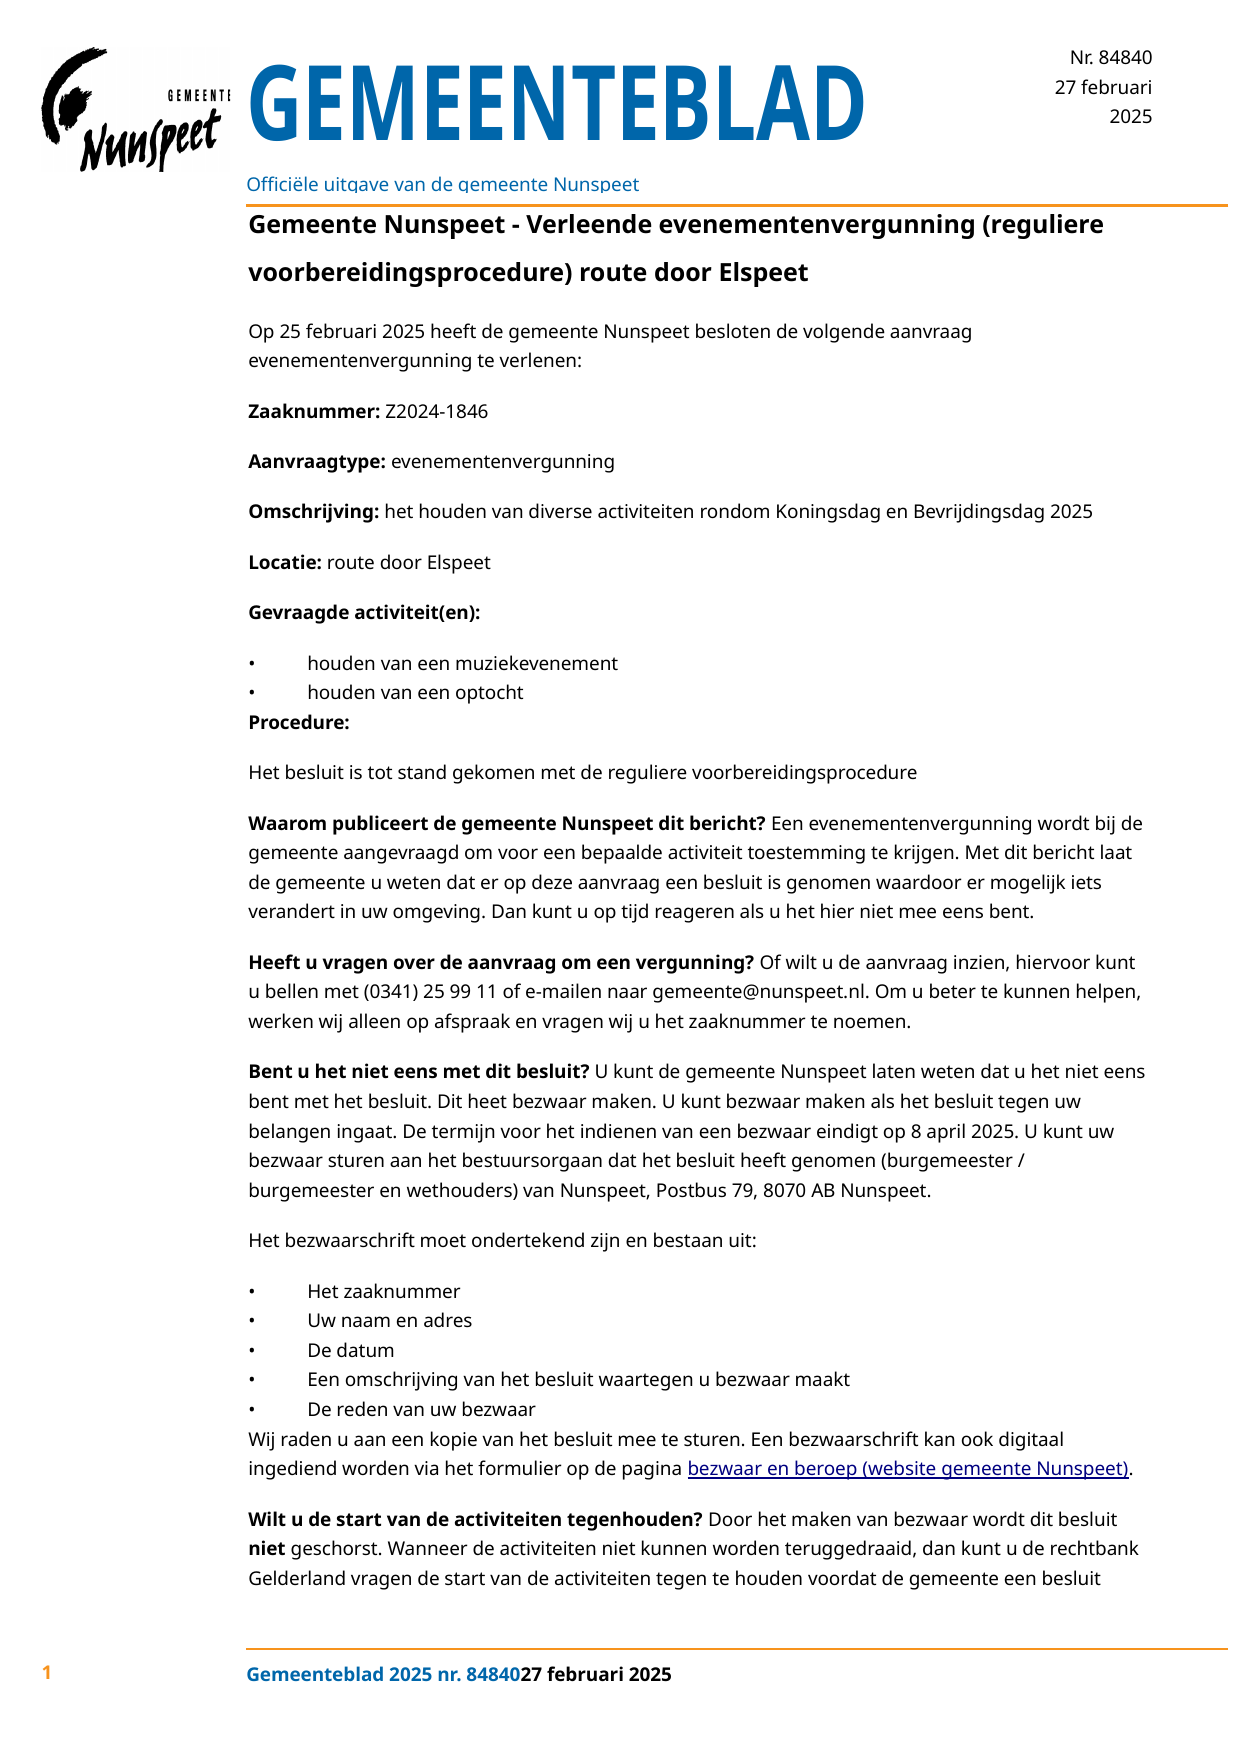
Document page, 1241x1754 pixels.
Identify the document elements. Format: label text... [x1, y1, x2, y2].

list Het zaaknummer [248, 1278, 1152, 1304]
text Waarom publiceert de gemeente Nunspeet dit bericht? Een evenementenvergunning wordt bij de gemeente aangevraagd om voor een bepaalde activiteit toestemming te krijgen. Met dit bericht laat de gemeente u weten dat er op deze aanvraag een besluit is genomen waardoor er mogelijk iets verandert in uw omgeving. Dan kunt u op tijd reageren als u het hier niet mee eens bent. [248, 810, 1152, 924]
text Wij raden u aan een kopie van het besluit mee te sturen. Een bezwaarschrift kan ook digitaal ingediend worden via het formulier op de pagina bezwaar en beroep (website gemeente Nunspeet). [248, 1426, 1152, 1481]
list Uw naam en adres [248, 1307, 1152, 1333]
text Het besluit is tot stand gekomen met de reguliere voorbereidingsprocedure [248, 759, 1152, 785]
text Bent u het niet eens met dit besluit? U kunt de gemeente Nunspeet laten weten dat u het niet eens bent met het besluit. Dit heet bezwaar maken. U kunt bezwaar maken als het besluit tegen uw belangen ingaat. De termijn voor het indienen van een bezwaar eindigt op 8 april 2025. U kunt uw bezwaar sturen aan het bestuursorgaan dat het besluit heeft genomen (burgemeester / burgemeester en wethouders) van Nunspeet, Postbus 79, 8070 AB Nunspeet. [248, 1059, 1152, 1203]
text Gevraagde activiteit(en): [248, 599, 1152, 625]
text Heeft u vragen over de aanvraag om een vergunning? Of wilt u de aanvraag inzien, hiervoor kunt u bellen met (0341) 25 99 11 of e-mailen naar gemeente@nunspeet.nl. Om u beter te kunnen helpen, werken wij alleen op afspraak en vragen wij u het zaaknummer te noemen. [248, 949, 1152, 1034]
text Op 25 februari 2025 heeft de gemeente Nunspeet besloten de volgende aanvraag evenementenvergunning te verlenen: [248, 318, 1152, 373]
text Zaaknummer: Z2024-1846 [248, 398, 1152, 424]
text Locatie: route door Elspeet [248, 549, 1152, 575]
list Een omschrijving van het besluit waartegen u bezwaar maakt [248, 1367, 1152, 1392]
text Aanvraagtype: evenementenvergunning [248, 448, 1152, 474]
text Gemeente Nunspeet - Verleende evenementenvergunning (reguliere voorbereidingsprocedure) route door Elspeet [248, 207, 1152, 288]
text Procedure: [248, 709, 1152, 735]
list houden van een muziekevenement [248, 650, 1152, 676]
list De datum [248, 1337, 1152, 1363]
list De reden van uw bezwaar [248, 1396, 1152, 1422]
text Wilt u de start van de activiteiten tegenhouden? Door het maken van bezwaar wordt dit besluit niet geschorst. Wanneer de activiteiten niet kunnen worden teruggedraaid, dan kunt u de rechtbank Gelderland vragen de start van de activiteiten tegen te houden voordat de gemeente een besluit [248, 1506, 1152, 1591]
text Omschrijving: het houden van diverse activiteiten rondom Koningsdag en Bevrijdingsdag 2025 [248, 499, 1152, 524]
list houden van een optocht [248, 679, 1152, 705]
picture [41, 47, 231, 172]
text Het bezwaarschrift moet ondertekend zijn en bestaan uit: [248, 1227, 1152, 1253]
